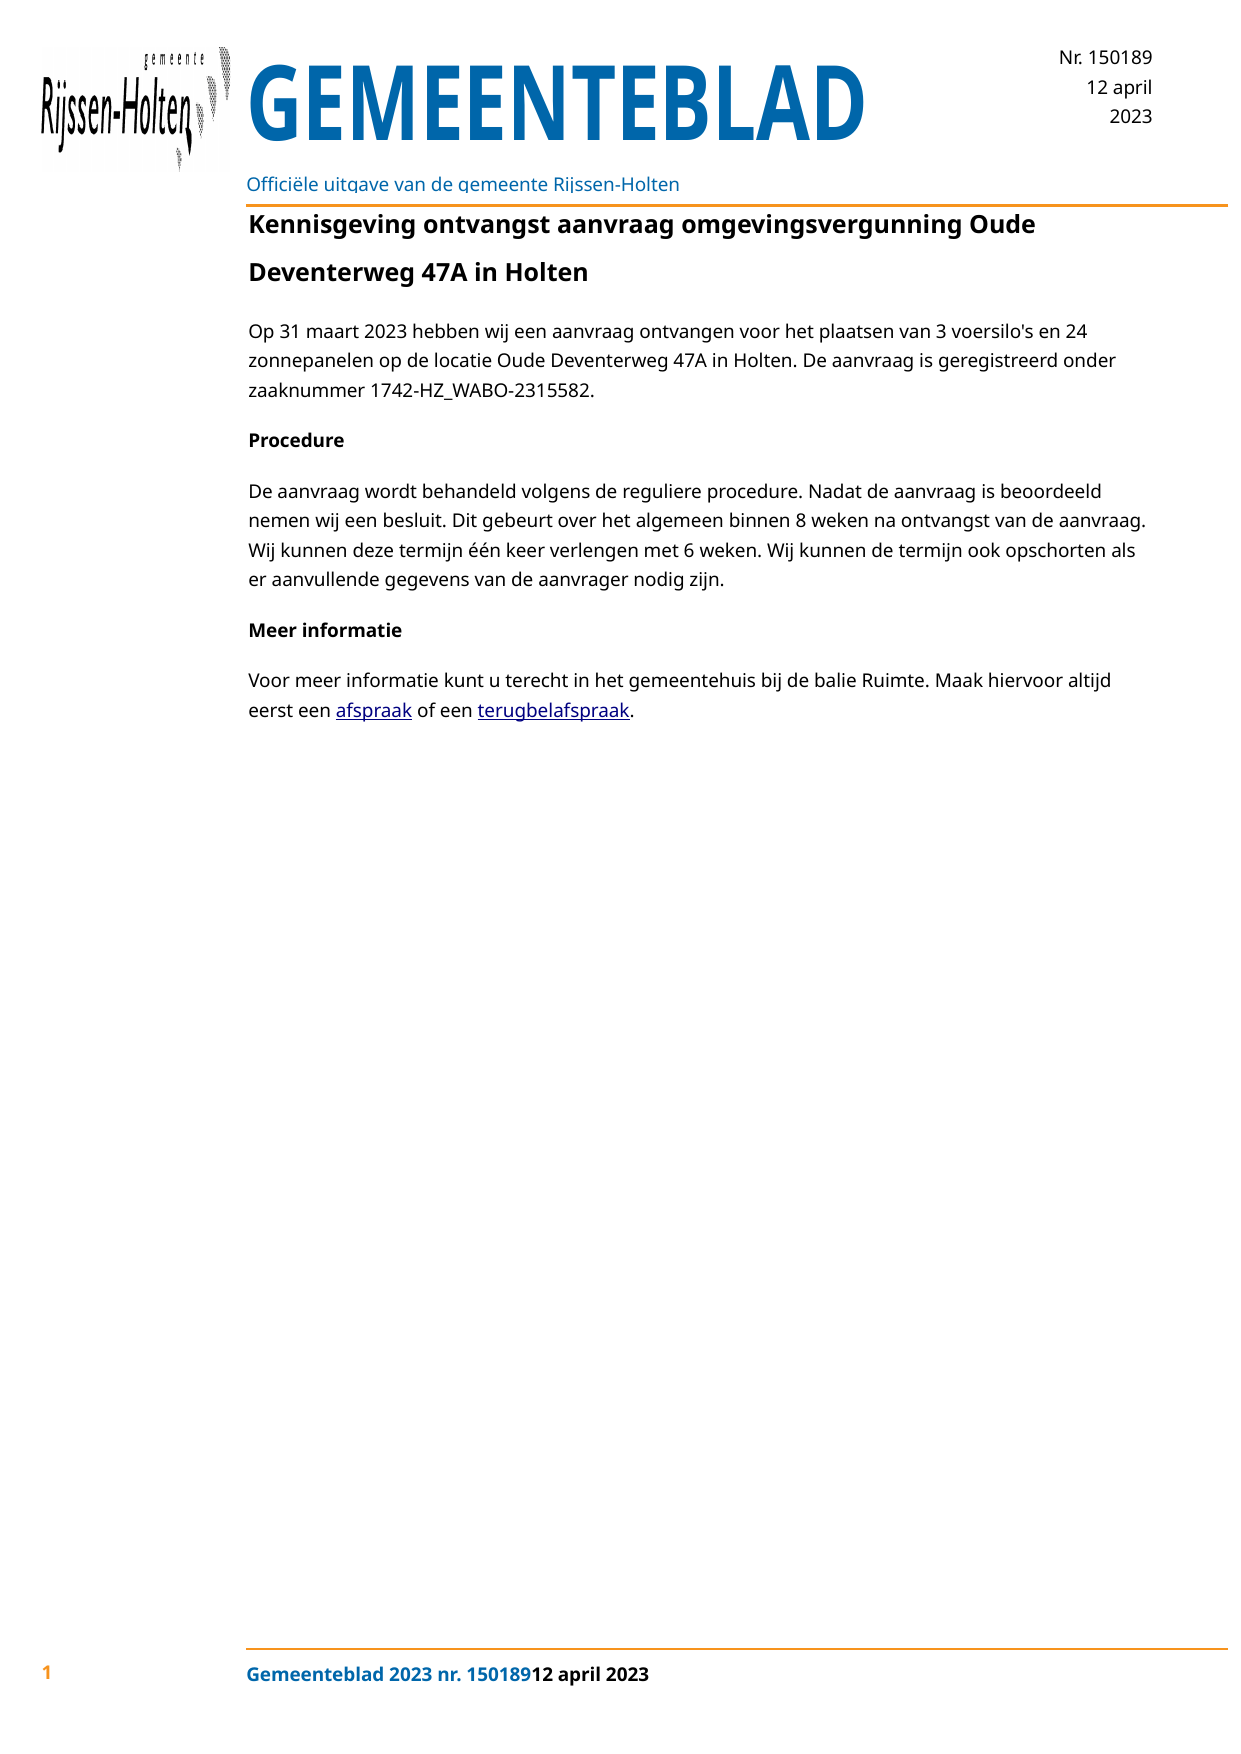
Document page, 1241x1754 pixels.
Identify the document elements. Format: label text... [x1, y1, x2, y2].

text Procedure [248, 427, 1152, 453]
text Kennisgeving ontvangst aanvraag omgevingsvergunning Oude Deventerweg 47A in Holten [248, 207, 1152, 288]
text De aanvraag wordt behandeld volgens de reguliere procedure. Nadat de aanvraag is beoordeeld nemen wij een besluit. Dit gebeurt over het algemeen binnen 8 weken na ontvangst van de aanvraag. Wij kunnen deze termijn één keer verlengen met 6 weken. Wij kunnen de termijn ook opschorten als er aanvullende gegevens van de aanvrager nodig zijn. [248, 478, 1152, 592]
text Meer informatie [248, 617, 1152, 643]
text Voor meer informatie kunt u terecht in het gemeentehuis bij de balie Ruimte. Maak hiervoor altijd eerst een afspraak of een terugbelafspraak. [248, 667, 1152, 723]
picture [41, 47, 231, 172]
text Op 31 maart 2023 hebben wij een aanvraag ontvangen voor het plaatsen van 3 voersilo's en 24 zonnepanelen op de locatie Oude Deventerweg 47A in Holten. De aanvraag is geregistreerd onder zaaknummer 1742-HZ_WABO-2315582. [248, 318, 1152, 403]
